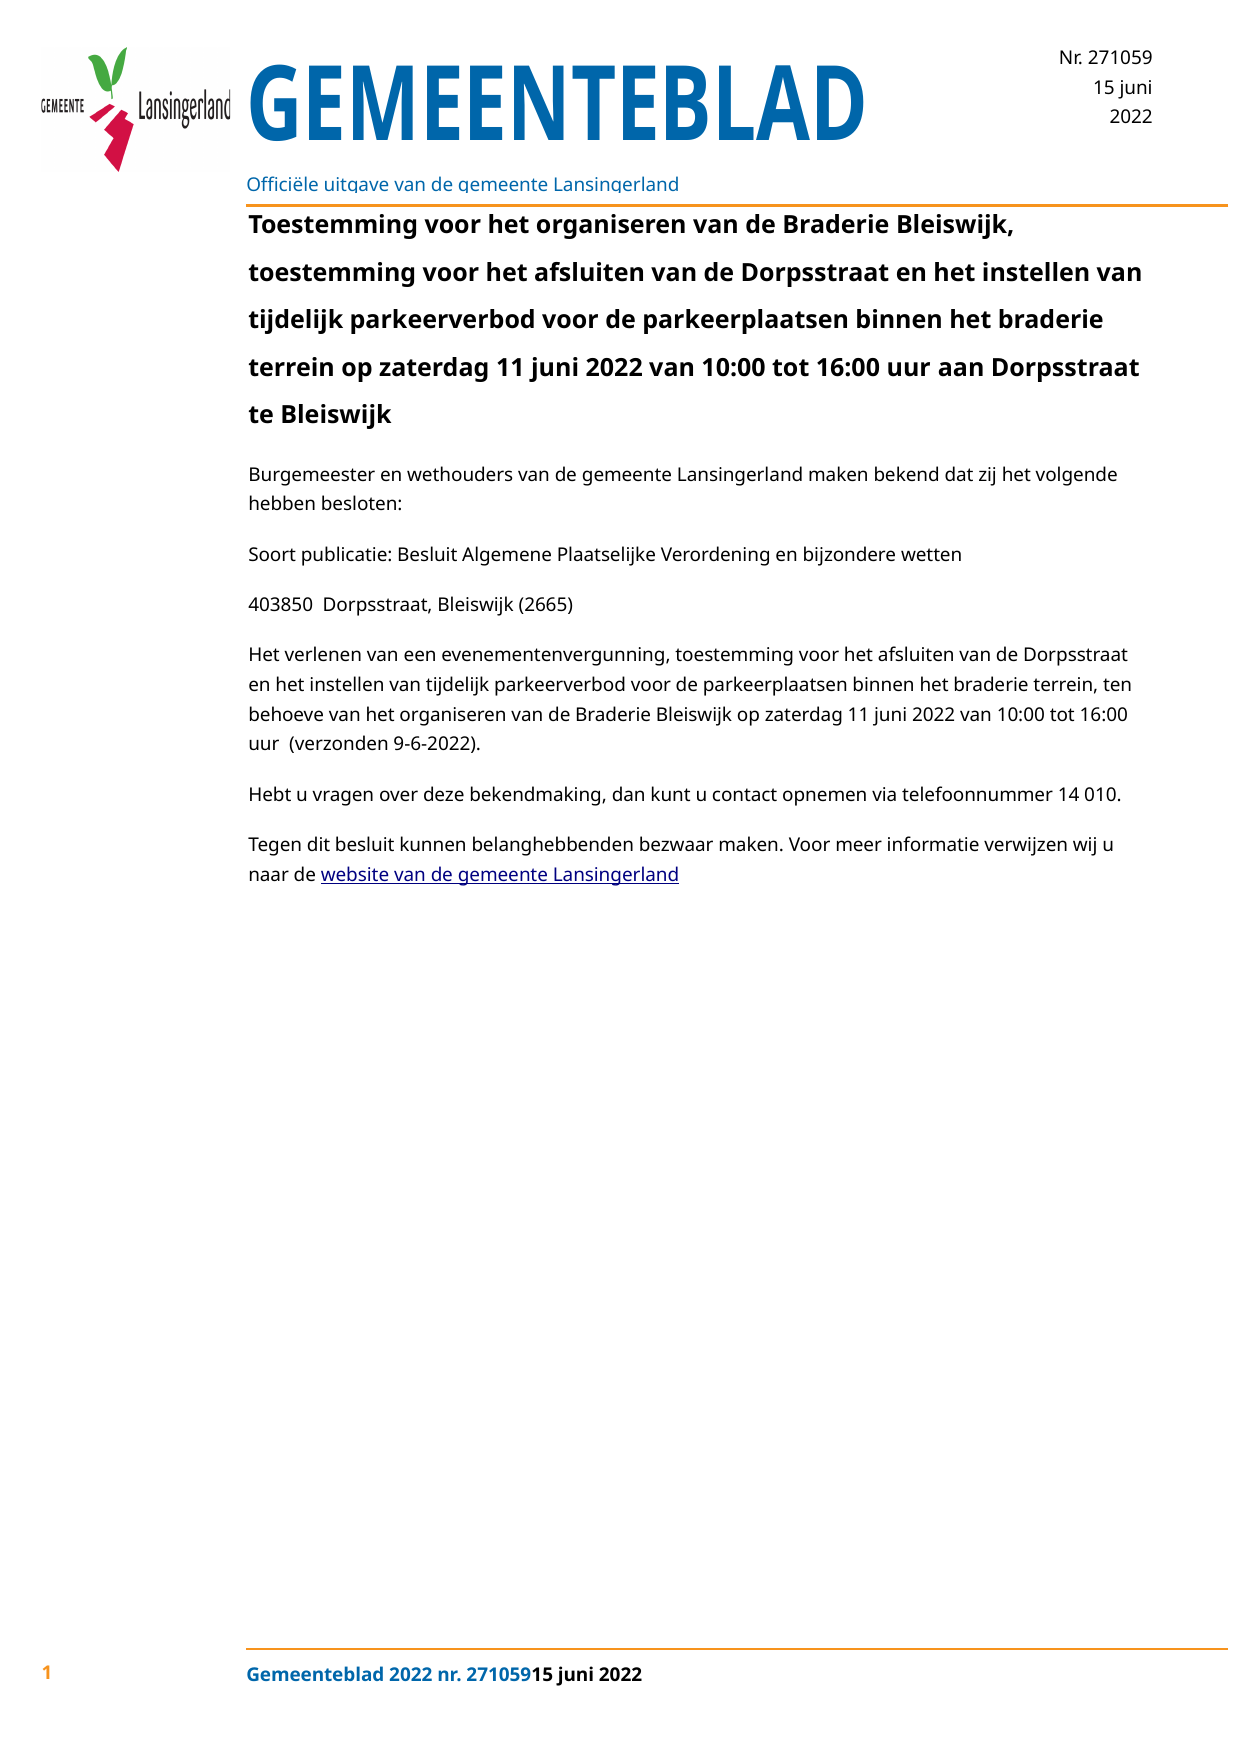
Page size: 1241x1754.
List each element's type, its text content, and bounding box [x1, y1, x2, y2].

text Toestemming voor het organiseren van de Braderie Bleiswijk, toestemming voor het afsluiten van de Dorpsstraat en het instellen van tijdelijk parkeerverbod voor de parkeerplaatsen binnen het braderie terrein op zaterdag 11 juni 2022 van 10:00 tot 16:00 uur aan Dorpsstraat te Bleiswijk [248, 207, 1152, 431]
text Tegen dit besluit kunnen belanghebbenden bezwaar maken. Voor meer informatie verwijzen wij u naar de website van de gemeente Lansingerland [248, 831, 1152, 886]
text Het verlenen van een evenementenvergunning, toestemming voor het afsluiten van de Dorpsstraat en het instellen van tijdelijk parkeerverbod voor de parkeerplaatsen binnen het braderie terrein, ten behoeve van het organiseren van de Braderie Bleiswijk op zaterdag 11 juni 2022 van 10:00 tot 16:00 uur (verzonden 9-6-2022). [248, 642, 1152, 756]
text Soort publicatie: Besluit Algemene Plaatselijke Verordening en bijzondere wetten [248, 541, 1152, 566]
picture [41, 47, 231, 172]
text 403850 Dorpsstraat, Bleiswijk (2665) [248, 591, 1152, 617]
text Hebt u vragen over deze bekendmaking, dan kunt u contact opnemen via telefoonnummer 14 010. [248, 781, 1152, 806]
text Burgemeester en wethouders van de gemeente Lansingerland maken bekend dat zij het volgende hebben besloten: [248, 461, 1152, 516]
